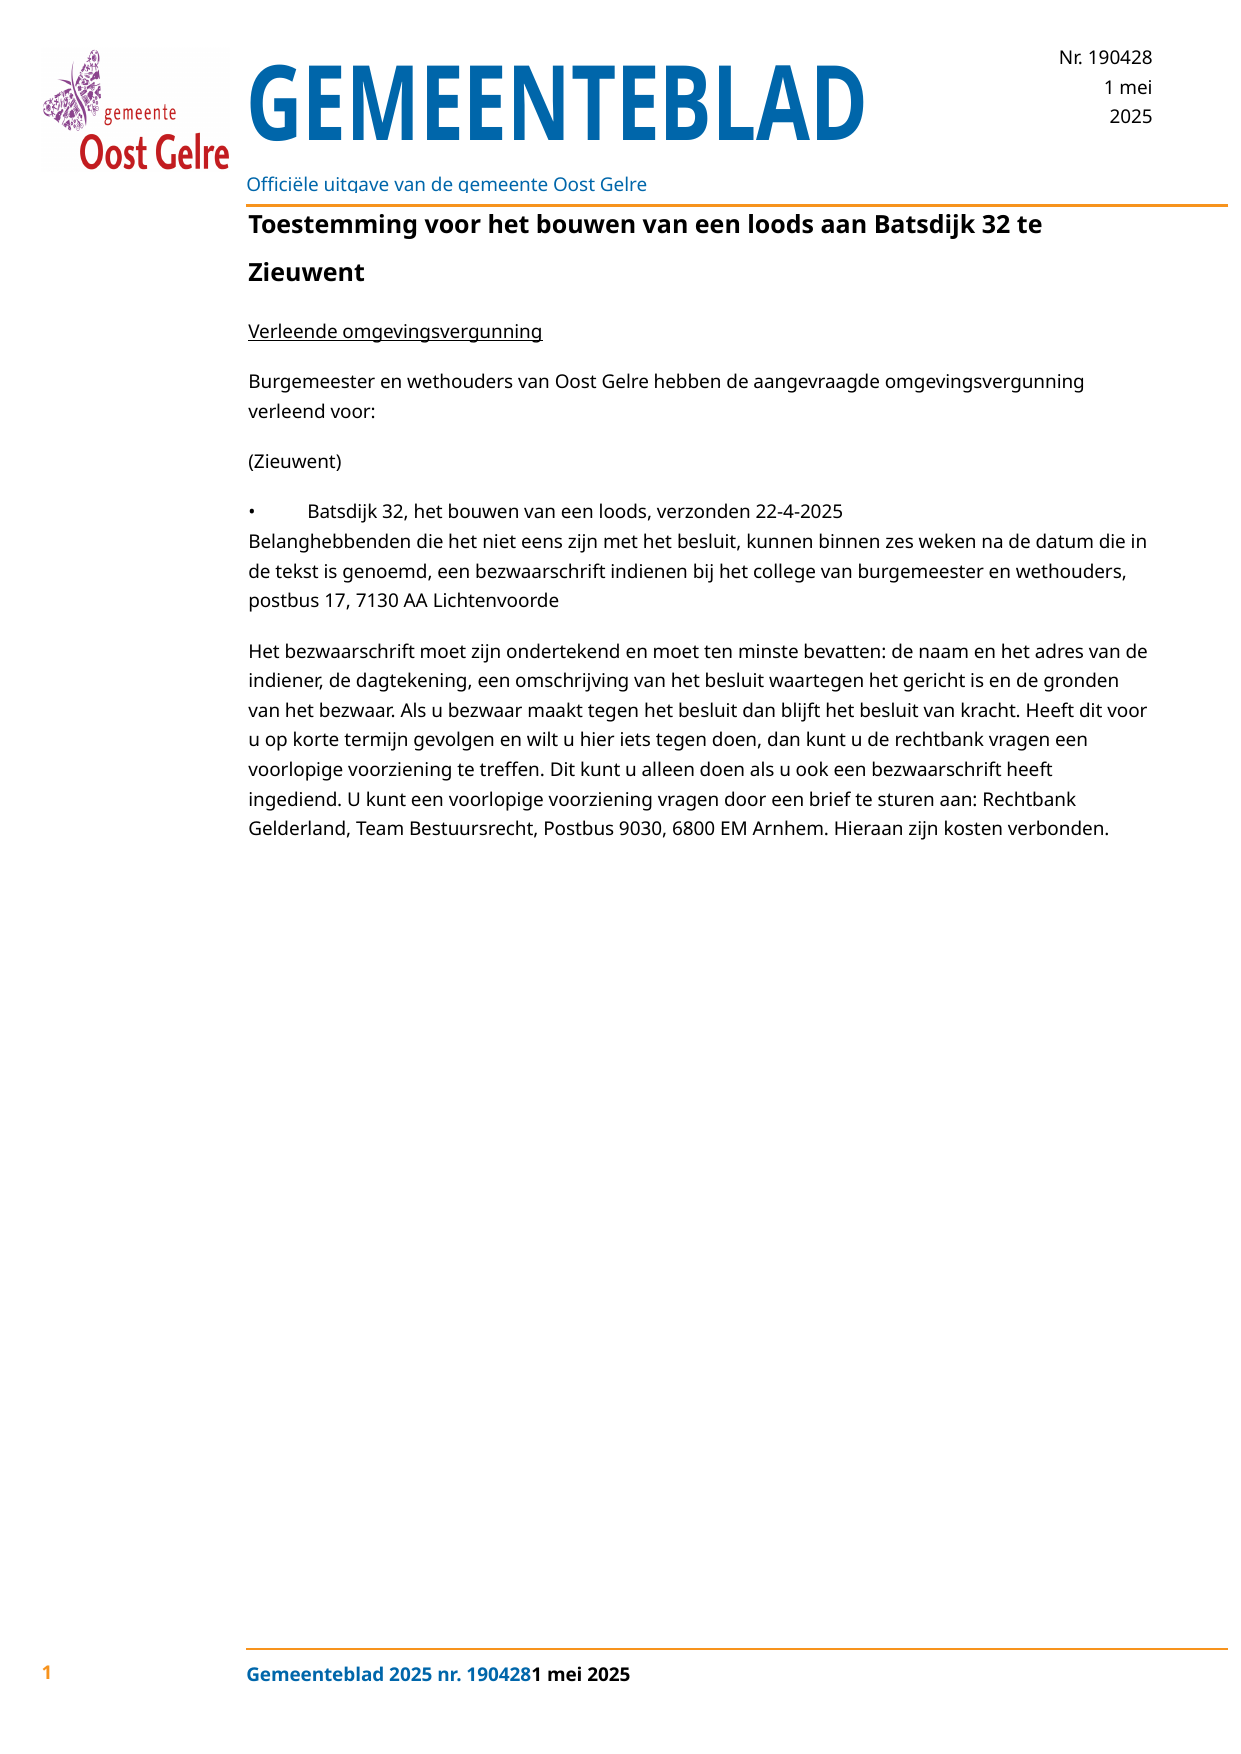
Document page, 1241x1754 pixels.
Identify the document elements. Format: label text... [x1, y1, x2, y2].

picture [41, 47, 231, 172]
text Toestemming voor het bouwen van een loods aan Batsdijk 32 te Zieuwent [248, 207, 1152, 288]
text Het bezwaarschrift moet zijn ondertekend en moet ten minste bevatten: de naam en het adres van de indiener, de dagtekening, een omschrijving van het besluit waartegen het gericht is en de gronden van het bezwaar. Als u bezwaar maakt tegen het besluit dan blijft het besluit van kracht. Heeft dit voor u op korte termijn gevolgen en wilt u hier iets tegen doen, dan kunt u de rechtbank vragen een voorlopige voorziening te treffen. Dit kunt u alleen doen als u ook een bezwaarschrift heeft ingediend. U kunt een voorlopige voorziening vragen door een brief te sturen aan: Rechtbank Gelderland, Team Bestuursrecht, Postbus 9030, 6800 EM Arnhem. Hieraan zijn kosten verbonden. [248, 638, 1152, 841]
text (Zieuwent) [248, 448, 1152, 474]
text Belanghebbenden die het niet eens zijn met het besluit, kunnen binnen zes weken na de datum die in de tekst is genoemd, een bezwaarschrift indienen bij het college van burgemeester en wethouders, postbus 17, 7130 AA Lichtenvoorde [248, 528, 1152, 613]
text Verleende omgevingsvergunning [248, 318, 1152, 344]
list Batsdijk 32, het bouwen van een loods, verzonden 22-4-2025 [248, 499, 1152, 524]
text Burgemeester en wethouders van Oost Gelre hebben de aangevraagde omgevingsvergunning verleend voor: [248, 368, 1152, 424]
